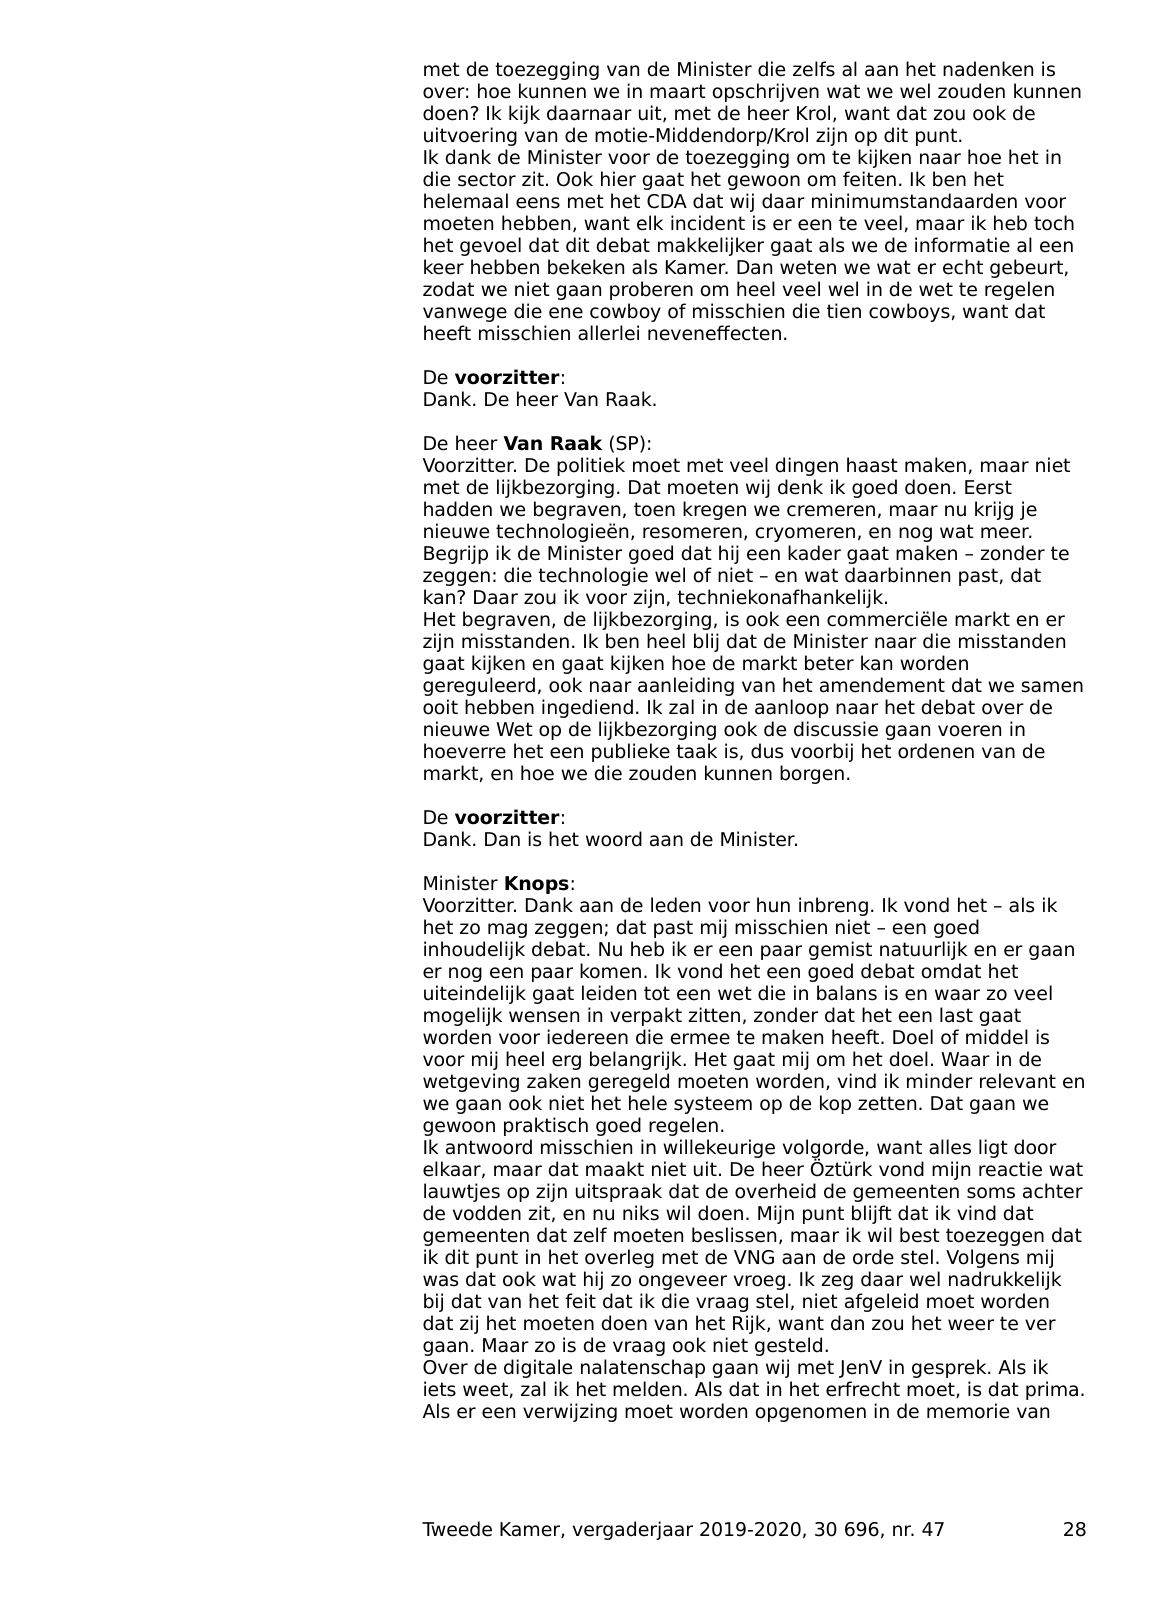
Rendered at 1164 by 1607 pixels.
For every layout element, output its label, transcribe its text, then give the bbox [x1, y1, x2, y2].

text Voorzitter. Dank aan de leden voor hun inbreng. Ik vond het – als ik het zo mag zeggen; dat past mij misschien niet – een goed inhoudelijk debat. Nu heb ik er een paar gemist natuurlijk en er gaan er nog een paar komen. Ik vond het een goed debat omdat het uiteindelijk gaat leiden tot een wet die in balans is en waar zo veel mogelijk wensen in verpakt zitten, zonder dat het een last gaat worden voor iedereen die ermee te maken heeft. Doel of middel is voor mij heel erg belangrijk. Het gaat mij om het doel. Waar in de wetgeving zaken geregeld moeten worden, vind ik minder relevant en we gaan ook niet het hele systeem op de kop zetten. Dat gaan we gewoon praktisch goed regelen. [422, 895, 1087, 1137]
text Minister Knops: [422, 873, 1087, 895]
text Dank. Dan is het woord aan de Minister. [422, 829, 1087, 851]
text Over de digitale nalatenschap gaan wij met JenV in gesprek. Als ik iets weet, zal ik het melden. Als dat in het erfrecht moet, is dat prima. Als er een verwijzing moet worden opgenomen in de memorie van [422, 1357, 1087, 1423]
text Ik antwoord misschien in willekeurige volgorde, want alles ligt door elkaar, maar dat maakt niet uit. De heer Öztürk vond mijn reactie wat lauwtjes op zijn uitspraak dat de overheid de gemeenten soms achter de vodden zit, en nu niks wil doen. Mijn punt blijft dat ik vind dat gemeenten dat zelf moeten beslissen, maar ik wil best toezeggen dat ik dit punt in het overleg met de VNG aan de orde stel. Volgens mij was dat ook wat hij zo ongeveer vroeg. Ik zeg daar wel nadrukkelijk bij dat van het feit dat ik die vraag stel, niet afgeleid moet worden dat zij het moeten doen van het Rijk, want dan zou het weer te ver gaan. Maar zo is de vraag ook niet gesteld. [422, 1137, 1087, 1357]
text Dank. De heer Van Raak. [422, 389, 1087, 411]
text De voorzitter: [422, 807, 1087, 829]
text Voorzitter. De politiek moet met veel dingen haast maken, maar niet met de lijkbezorging. Dat moeten wij denk ik goed doen. Eerst hadden we begraven, toen kregen we cremeren, maar nu krijg je nieuwe technologieën, resomeren, cryomeren, en nog wat meer. Begrijp ik de Minister goed dat hij een kader gaat maken – zonder te zeggen: die technologie wel of niet – en wat daarbinnen past, dat kan? Daar zou ik voor zijn, techniekonafhankelijk. [422, 455, 1087, 609]
text De heer Van Raak (SP): [422, 433, 1087, 455]
text Het begraven, de lijkbezorging, is ook een commerciële markt en er zijn misstanden. Ik ben heel blij dat de Minister naar die misstanden gaat kijken en gaat kijken hoe de markt beter kan worden gereguleerd, ook naar aanleiding van het amendement dat we samen ooit hebben ingediend. Ik zal in de aanloop naar het debat over de nieuwe Wet op de lijkbezorging ook de discussie gaan voeren in hoeverre het een publieke taak is, dus voorbij het ordenen van de markt, en hoe we die zouden kunnen borgen. [422, 609, 1087, 785]
text Ik dank de Minister voor de toezegging om te kijken naar hoe het in die sector zit. Ook hier gaat het gewoon om feiten. Ik ben het helemaal eens met het CDA dat wij daar minimumstandaarden voor moeten hebben, want elk incident is er een te veel, maar ik heb toch het gevoel dat dit debat makkelijker gaat als we de informatie al een keer hebben bekeken als Kamer. Dan weten we wat er echt gebeurt, zodat we niet gaan proberen om heel veel wel in de wet te regelen vanwege die ene cowboy of misschien die tien cowboys, want dat heeft misschien allerlei neveneffecten. [422, 147, 1087, 345]
text De voorzitter: [422, 367, 1087, 389]
text met de toezegging van de Minister die zelfs al aan het nadenken is over: hoe kunnen we in maart opschrijven wat we wel zouden kunnen doen? Ik kijk daarnaar uit, met de heer Krol, want dat zou ook de uitvoering van de motie-Middendorp/Krol zijn op dit punt. [422, 59, 1087, 147]
